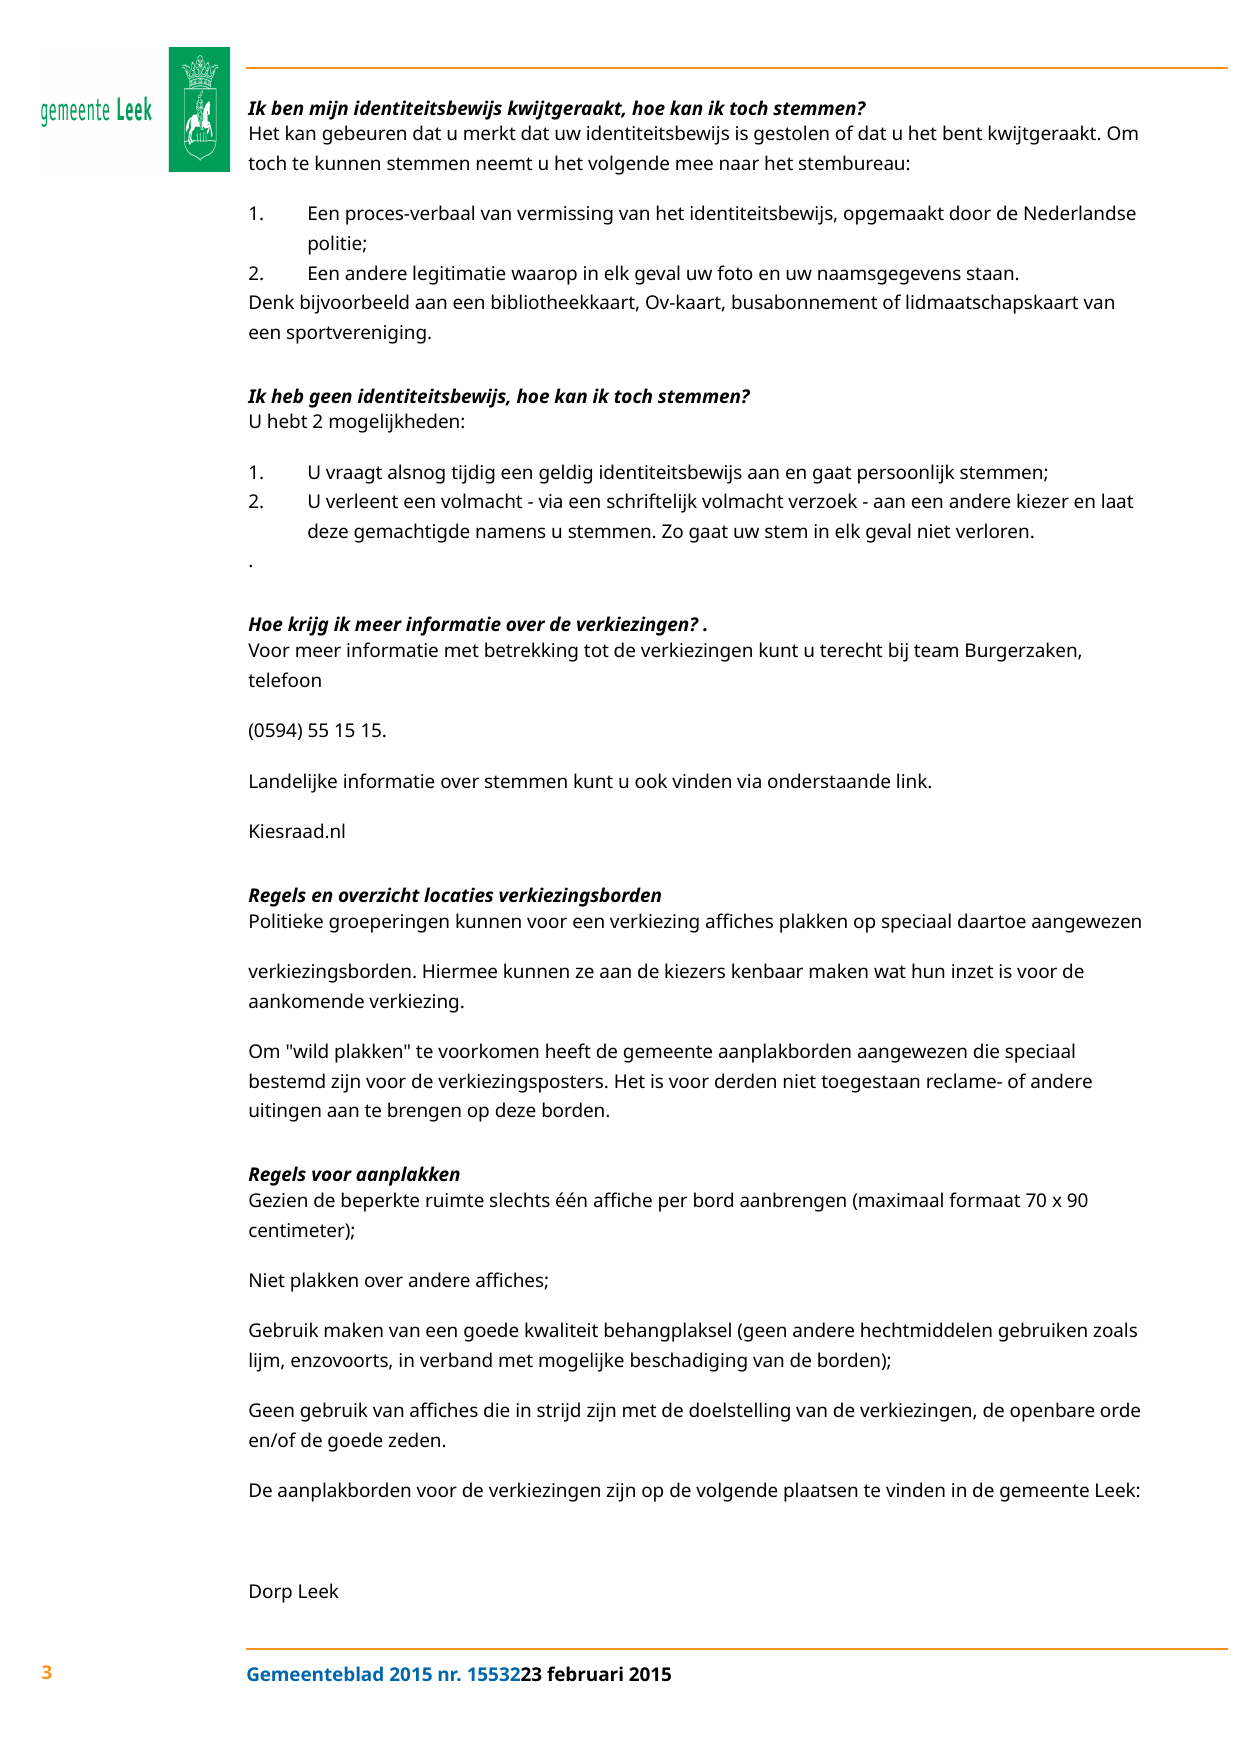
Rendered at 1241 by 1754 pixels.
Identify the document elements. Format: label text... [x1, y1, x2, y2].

list Een andere legitimatie waarop in elk geval uw foto en uw naamsgegevens staan. [248, 260, 1152, 285]
text . [248, 548, 1152, 573]
text Voor meer informatie met betrekking tot de verkiezingen kunt u terecht bij team Burgerzaken, telefoon [248, 637, 1152, 693]
list U verleent een volmacht - via een schriftelijk volmacht verzoek - aan een andere kiezer en laat deze gemachtigde namens u stemmen. Zo gaat uw stem in elk geval niet verloren. [248, 488, 1152, 544]
text Kiesraad.nl [248, 818, 1152, 844]
text U hebt 2 mogelijkheden: [248, 408, 1152, 434]
text Regels en overzicht locaties verkiezingsborden [248, 882, 1152, 908]
text Geen gebruik van affiches die in strijd zijn met de doelstelling van de verkiezingen, de openbare orde en/of de goede zeden. [248, 1398, 1152, 1453]
list Een proces-verbaal van vermissing van het identiteitsbewijs, opgemaakt door de Nederlandse politie; [248, 201, 1152, 256]
text Regels voor aanplakken [248, 1161, 1152, 1187]
text verkiezingsborden. Hiermee kunnen ze aan de kiezers kenbaar maken wat hun inzet is voor de aankomende verkiezing. [248, 958, 1152, 1014]
text Denk bijvoorbeeld aan een bibliotheekkaart, Ov-kaart, busabonnement of lidmaatschapskaart van een sportvereniging. [248, 289, 1152, 344]
text Ik heb geen identiteitsbewijs, hoe kan ik toch stemmen? [248, 383, 1152, 408]
text Gebruik maken van een goede kwaliteit behangplaksel (geen andere hechtmiddelen gebruiken zoals lijm, enzovoorts, in verband met mogelijke beschadiging van de borden); [248, 1318, 1152, 1373]
text Ik ben mijn identiteitsbewijs kwijtgeraakt, hoe kan ik toch stemmen? [248, 95, 1152, 121]
text De aanplakborden voor de verkiezingen zijn op de volgende plaatsen te vinden in de gemeente Leek: [248, 1478, 1152, 1503]
text Landelijke informatie over stemmen kunt u ook vinden via onderstaande link. [248, 768, 1152, 793]
text Gezien de beperkte ruimte slechts één affiche per bord aanbrengen (maximaal formaat 70 x 90 centimeter); [248, 1187, 1152, 1242]
text Het kan gebeuren dat u merkt dat uw identiteitsbewijs is gestolen of dat u het bent kwijtgeraakt. Om toch te kunnen stemmen neemt u het volgende mee naar het stembureau: [248, 121, 1152, 176]
text Om "wild plakken" te voorkomen heeft de gemeente aanplakborden aangewezen die speciaal bestemd zijn voor de verkiezingsposters. Het is voor derden niet toegestaan reclame- of andere uitingen aan te brengen op deze borden. [248, 1038, 1152, 1123]
list U vraagt alsnog tijdig een geldig identiteitsbewijs aan en gaat persoonlijk stemmen; [248, 459, 1152, 485]
text Dorp Leek [248, 1578, 1152, 1604]
picture [41, 47, 231, 172]
text Hoe krijg ik meer informatie over de verkiezingen? . [248, 612, 1152, 637]
text Niet plakken over andere affiches; [248, 1267, 1152, 1293]
text (0594) 55 15 15. [248, 717, 1152, 743]
text Politieke groeperingen kunnen voor een verkiezing affiches plakken op speciaal daartoe aangewezen [248, 908, 1152, 934]
